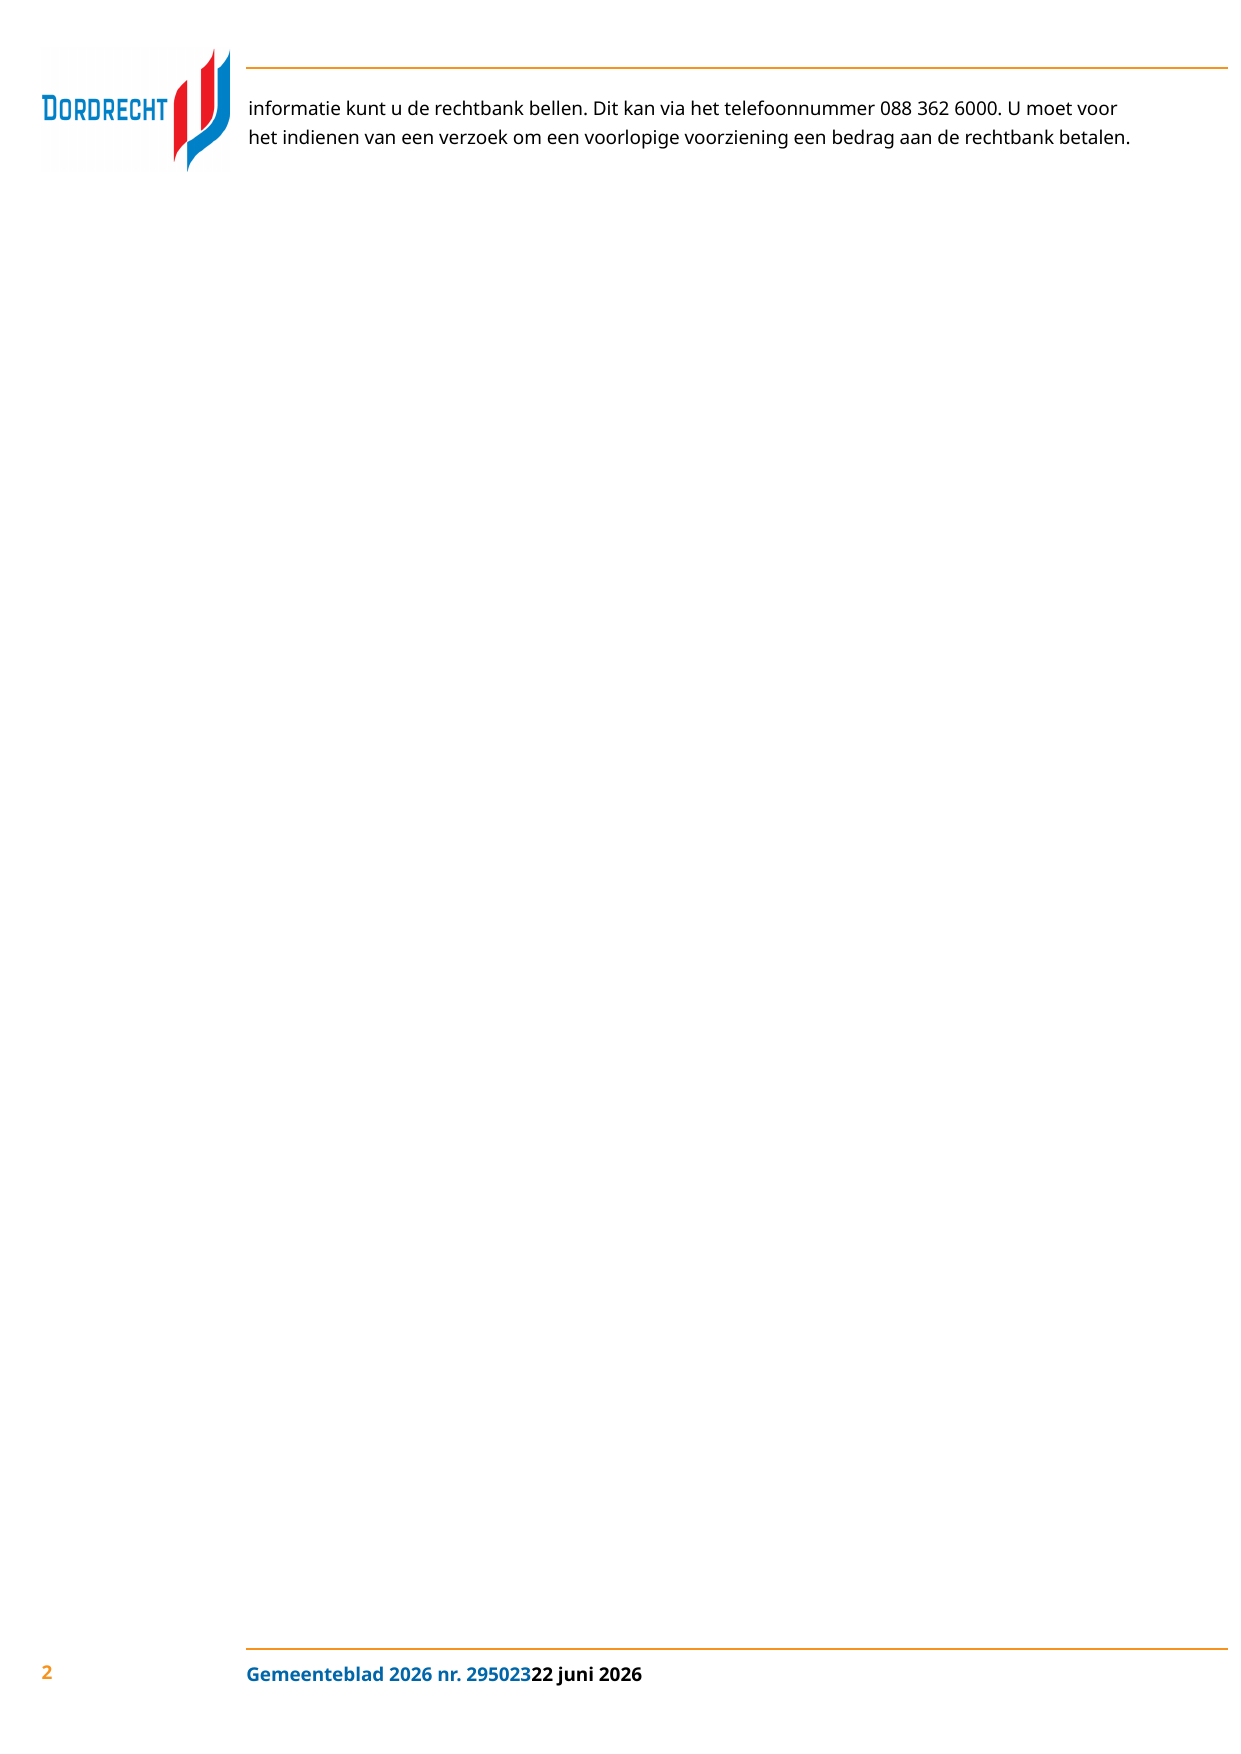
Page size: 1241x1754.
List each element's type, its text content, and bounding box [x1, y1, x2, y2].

picture [41, 47, 231, 172]
text informatie kunt u de rechtbank bellen. Dit kan via het telefoonnummer 088 362 6000. U moet voor het indienen van een verzoek om een voorlopige voorziening een bedrag aan de rechtbank betalen. [248, 95, 1152, 150]
